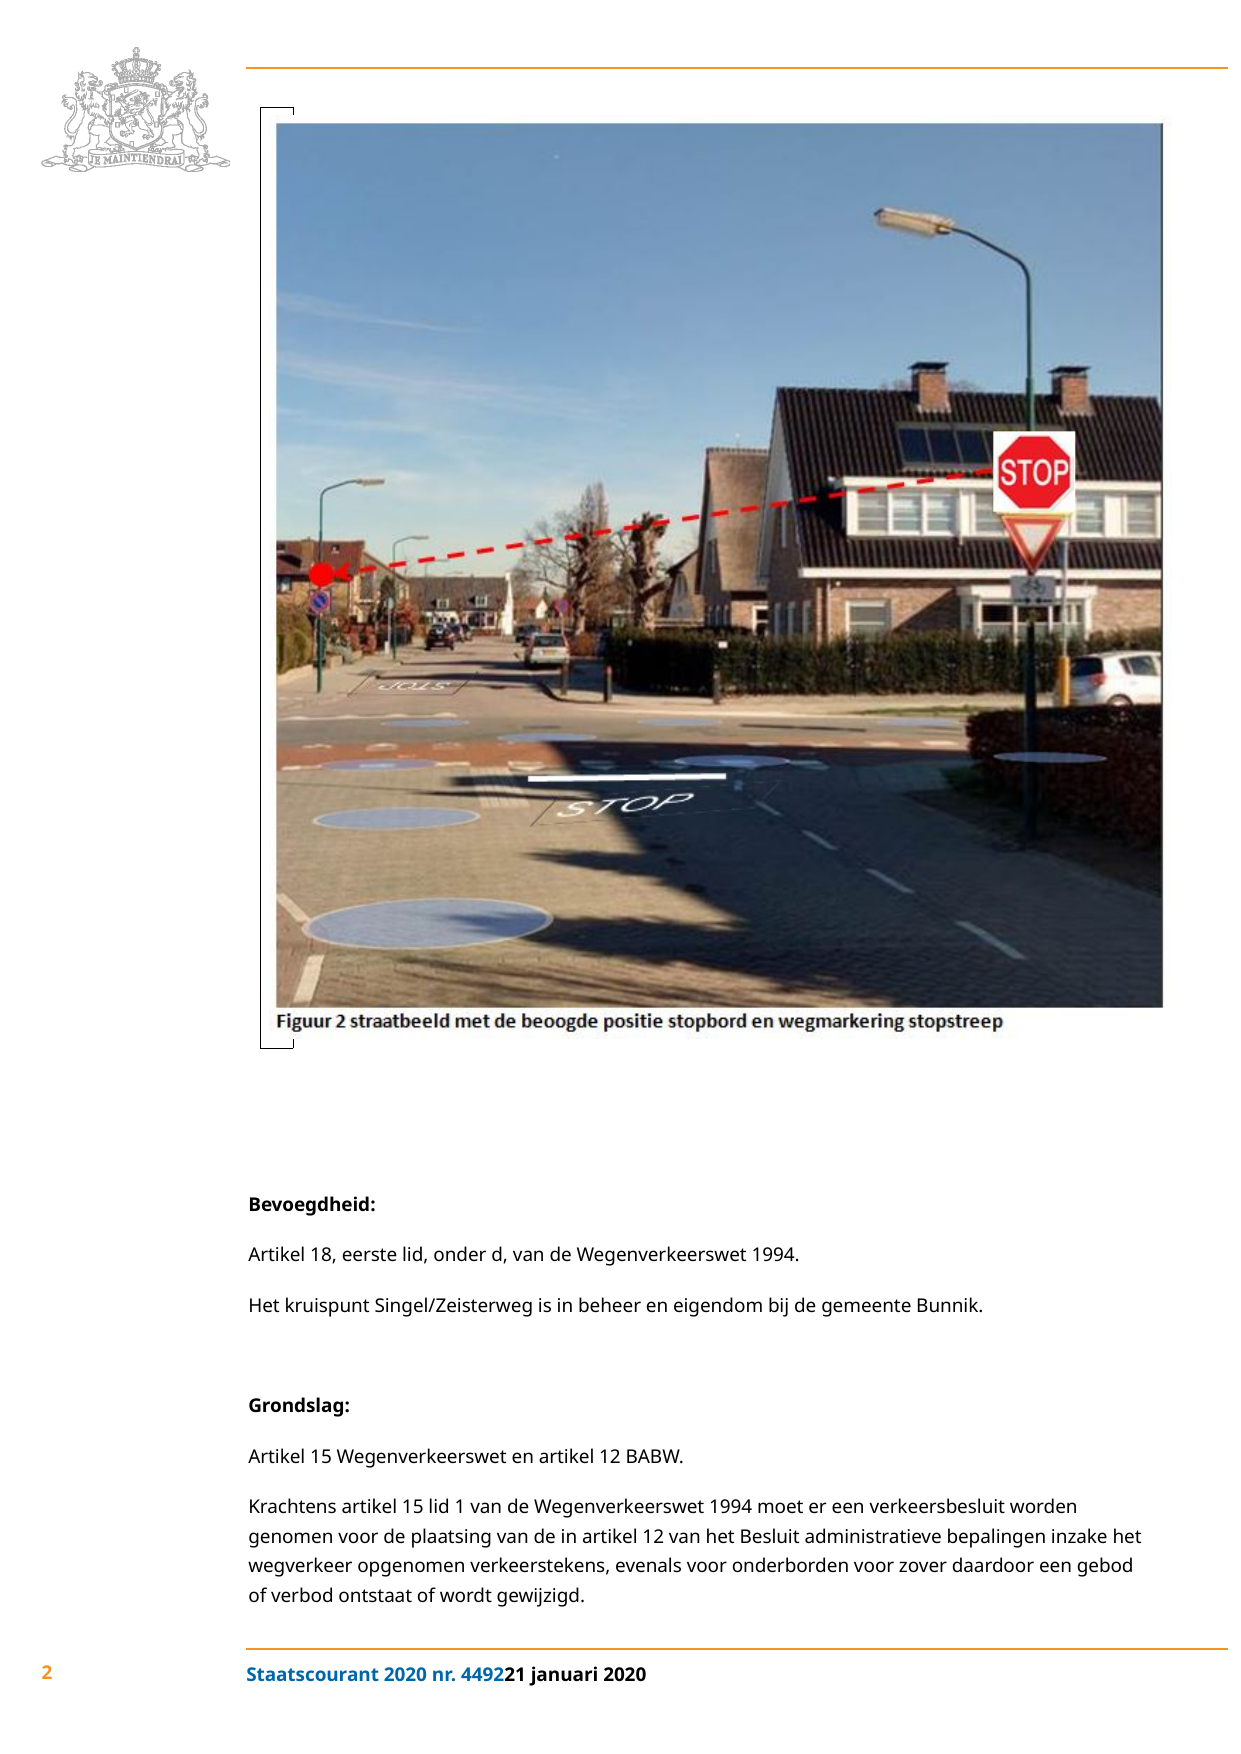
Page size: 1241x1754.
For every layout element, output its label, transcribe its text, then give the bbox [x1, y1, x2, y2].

picture [41, 47, 231, 172]
text Het kruispunt Singel/Zeisterweg is in beheer en eigendom bij de gemeente Bunnik. [248, 1292, 1152, 1318]
text Artikel 18, eerste lid, onder d, van de Wegenverkeerswet 1994. [248, 1241, 1152, 1267]
text Grondslag: [248, 1393, 1152, 1418]
text Krachtens artikel 15 lid 1 van de Wegenverkeerswet 1994 moet er een verkeersbesluit worden genomen voor de plaatsing van de in artikel 12 van het Besluit administratieve bepalingen inzake het wegverkeer opgenomen verkeerstekens, evenals voor onderborden voor zover daardoor een gebod of verbod ontstaat of wordt gewijzigd. [248, 1493, 1152, 1608]
picture [268, 115, 1173, 1039]
text Bevoegdheid: [248, 1191, 1152, 1217]
text Artikel 15 Wegenverkeerswet en artikel 12 BABW. [248, 1443, 1152, 1469]
